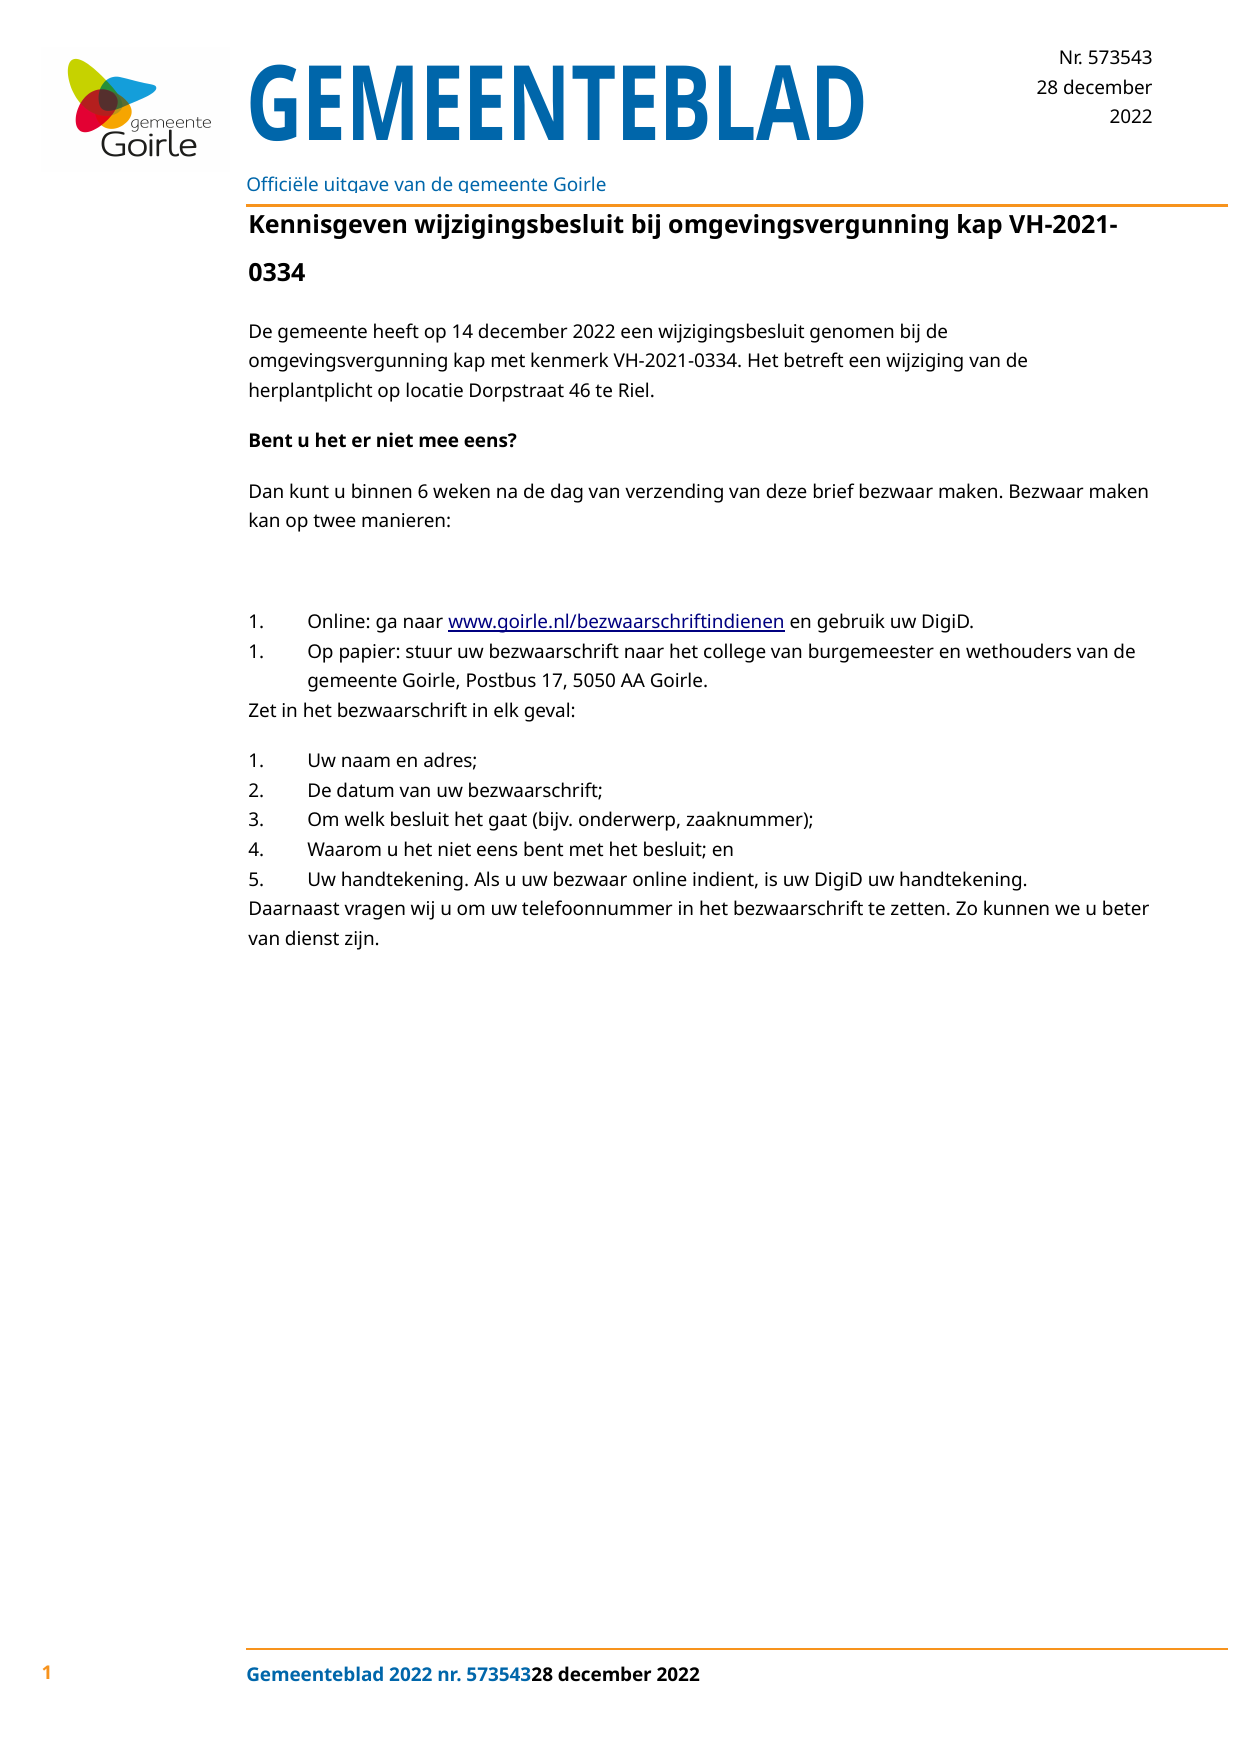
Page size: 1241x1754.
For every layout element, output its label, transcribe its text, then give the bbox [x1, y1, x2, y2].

list Op papier: stuur uw bezwaarschrift naar het college van burgemeester en wethouders van de gemeente Goirle, Postbus 17, 5050 AA Goirle. [248, 638, 1152, 693]
text Kennisgeven wijzigingsbesluit bij omgevingsvergunning kap VH-2021-0334 [248, 207, 1152, 288]
list Waarom u het niet eens bent met het besluit; en [248, 836, 1152, 862]
text Dan kunt u binnen 6 weken na de dag van verzending van deze brief bezwaar maken. Bezwaar maken kan op twee manieren: [248, 478, 1152, 533]
picture [41, 47, 231, 172]
text Daarnaast vragen wij u om uw telefoonnummer in het bezwaarschrift te zetten. Zo kunnen we u beter van dienst zijn. [248, 895, 1152, 951]
list Uw handtekening. Als u uw bezwaar online indient, is uw DigiD uw handtekening. [248, 866, 1152, 892]
text De gemeente heeft op 14 december 2022 een wijzigingsbesluit genomen bij de omgevingsvergunning kap met kenmerk VH-2021-0334. Het betreft een wijziging van de herplantplicht op locatie Dorpstraat 46 te Riel. [248, 318, 1152, 403]
list Online: ga naar www.goirle.nl/bezwaarschriftindienen en gebruik uw DigiD. [248, 608, 1152, 634]
text Bent u het er niet mee eens? [248, 427, 1152, 453]
list De datum van uw bezwaarschrift; [248, 777, 1152, 803]
text Zet in het bezwaarschrift in elk geval: [248, 697, 1152, 723]
list Om welk besluit het gaat (bijv. onderwerp, zaaknummer); [248, 807, 1152, 832]
list Uw naam en adres; [248, 747, 1152, 773]
